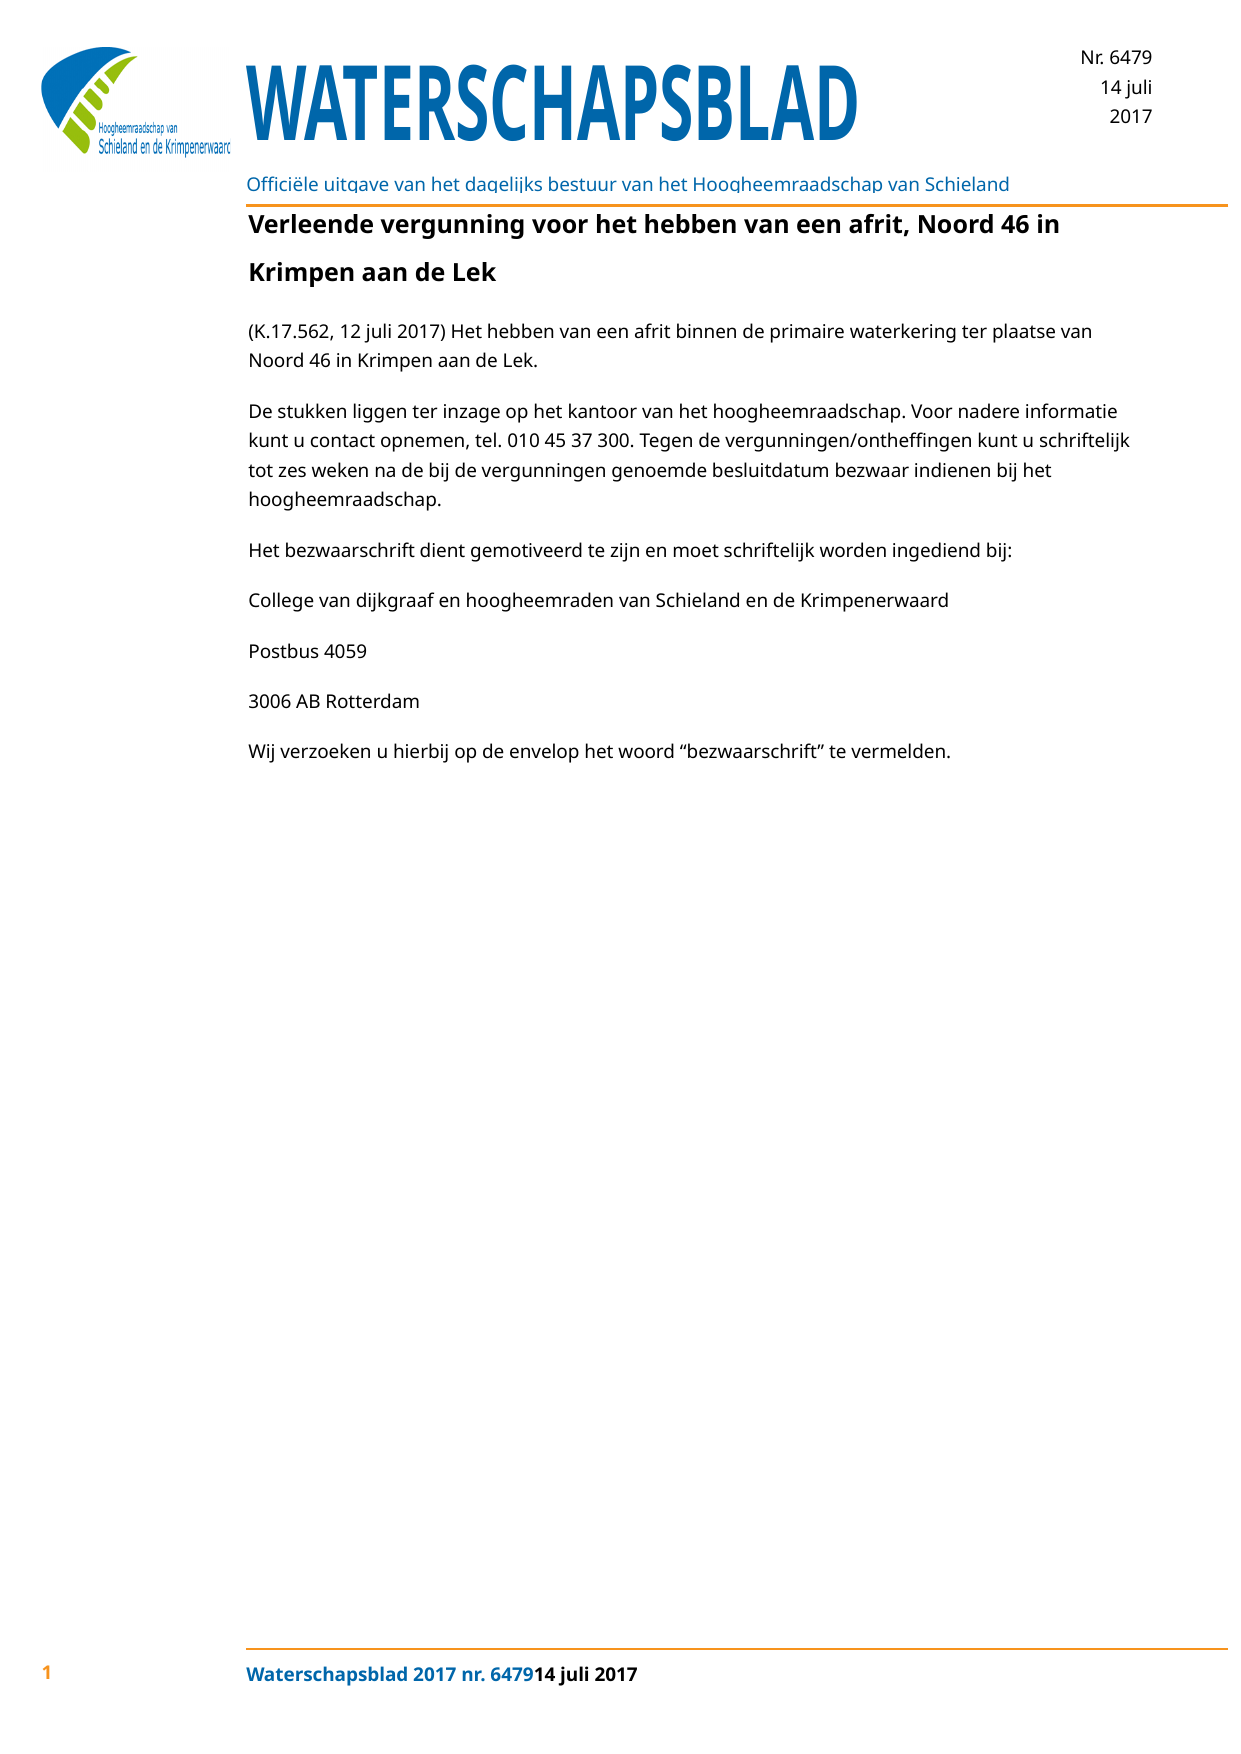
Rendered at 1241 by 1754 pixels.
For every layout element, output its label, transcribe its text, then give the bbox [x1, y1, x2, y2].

text Postbus 4059 [248, 638, 1152, 664]
picture [41, 47, 231, 172]
text College van dijkgraaf en hoogheemraden van Schieland en de Krimpenerwaard [248, 587, 1152, 613]
text Wij verzoeken u hierbij op de envelop het woord “bezwaarschrift” te vermelden. [248, 739, 1152, 764]
text 3006 AB Rotterdam [248, 688, 1152, 714]
text (K.17.562, 12 juli 2017) Het hebben van een afrit binnen de primaire waterkering ter plaatse van Noord 46 in Krimpen aan de Lek. [248, 318, 1152, 373]
text Het bezwaarschrift dient gemotiveerd te zijn en moet schriftelijk worden ingediend bij: [248, 537, 1152, 563]
text De stukken liggen ter inzage op het kantoor van het hoogheemraadschap. Voor nadere informatie kunt u contact opnemen, tel. 010 45 37 300. Tegen de vergunningen/ontheffingen kunt u schriftelijk tot zes weken na de bij de vergunningen genoemde besluitdatum bezwaar indienen bij het hoogheemraadschap. [248, 398, 1152, 512]
text Verleende vergunning voor het hebben van een afrit, Noord 46 in Krimpen aan de Lek [248, 207, 1152, 288]
